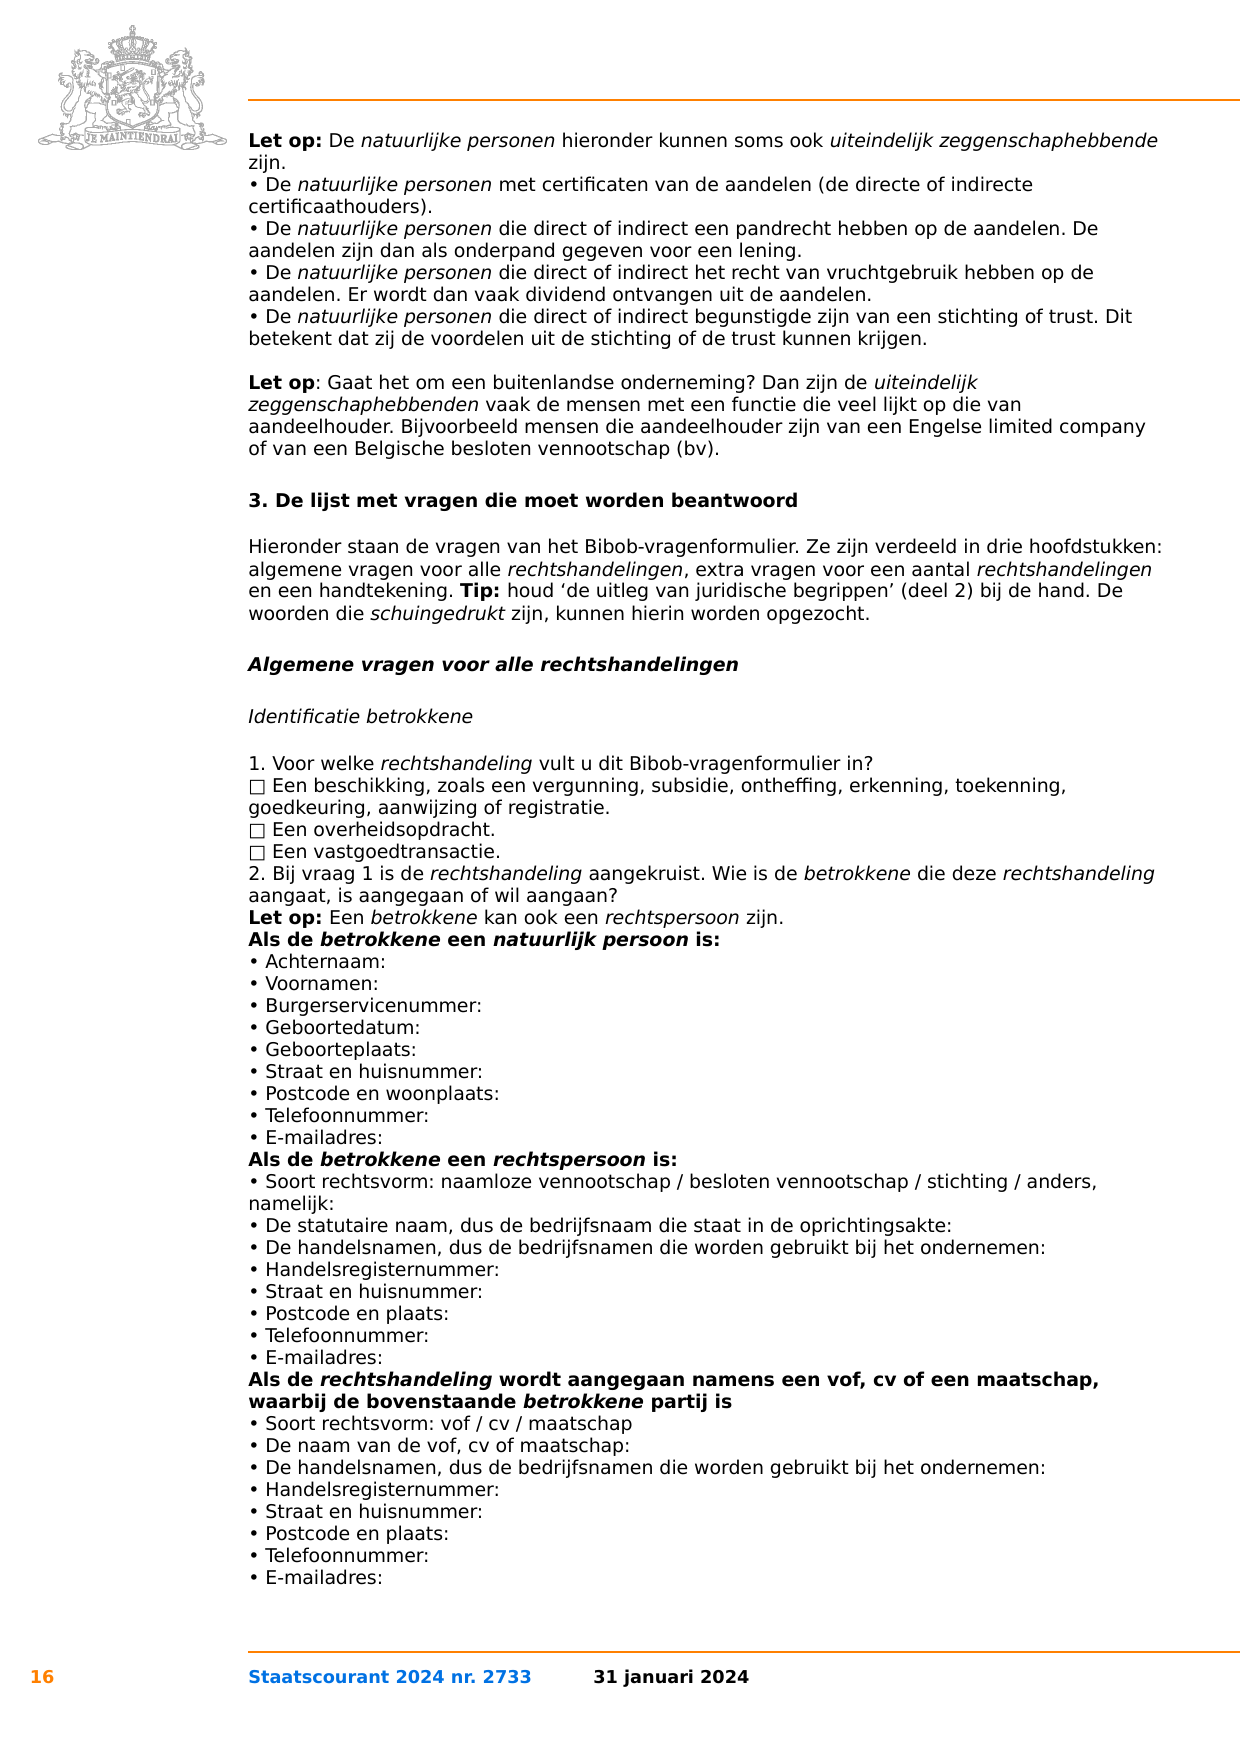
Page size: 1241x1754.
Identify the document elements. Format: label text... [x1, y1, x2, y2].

text • De natuurlijke personen die direct of indirect een pandrecht hebben op de aandelen. De aandelen zijn dan als onderpand gegeven voor een lening. [248, 218, 1163, 262]
text • De statutaire naam, dus de bedrijfsnaam die staat in de oprichtingsakte: [248, 1215, 1163, 1237]
text Let op: Gaat het om een buitenlandse onderneming? Dan zijn de uiteindelijk zeggenschaphebbenden vaak de mensen met een functie die veel lijkt op die van aandeelhouder. Bijvoorbeeld mensen die aandeelhouder zijn van een Engelse limited company of van een Belgische besloten vennootschap (bv). [248, 372, 1163, 459]
subtitle Identificatie betrokkene [248, 706, 1163, 728]
text • Telefoonnummer: [248, 1105, 1163, 1127]
text • Soort rechtsvorm: naamloze vennootschap / besloten vennootschap / stichting / anders, namelijk: [248, 1171, 1163, 1215]
subtitle Algemene vragen voor alle rechtshandelingen [248, 654, 1163, 676]
text • Straat en huisnummer: [248, 1061, 1163, 1083]
text • Postcode en woonplaats: [248, 1083, 1163, 1105]
text • Geboortedatum: [248, 1017, 1163, 1039]
text 2. Bij vraag 1 is de rechtshandeling aangekruist. Wie is de betrokkene die deze rechtshandeling aangaat, is aangegaan of wil aangaan? [248, 863, 1163, 907]
text • Straat en huisnummer: [248, 1501, 1163, 1523]
text • De natuurlijke personen die direct of indirect het recht van vruchtgebruik hebben op de aandelen. Er wordt dan vaak dividend ontvangen uit de aandelen. [248, 262, 1163, 306]
text • De naam van de vof, cv of maatschap: [248, 1435, 1163, 1457]
text • Burgerservicenummer: [248, 995, 1163, 1017]
text • E-mailadres: [248, 1567, 1163, 1588]
text □ Een vastgoedtransactie. [248, 841, 1163, 863]
text 1. Voor welke rechtshandeling vult u dit Bibob-vragenformulier in? [248, 753, 1163, 775]
text □ Een beschikking, zoals een vergunning, subsidie, ontheffing, erkenning, toekenning, goedkeuring, aanwijzing of registratie. [248, 775, 1163, 819]
text • E-mailadres: [248, 1347, 1163, 1369]
text Let op: De natuurlijke personen hieronder kunnen soms ook uiteindelijk zeggenschaphebbende zijn. [248, 130, 1163, 174]
text • Telefoonnummer: [248, 1325, 1163, 1347]
text • De handelsnamen, dus de bedrijfsnamen die worden gebruikt bij het ondernemen: [248, 1237, 1163, 1259]
text • Handelsregisternummer: [248, 1259, 1163, 1281]
text • De natuurlijke personen die direct of indirect begunstigde zijn van een stichting of trust. Dit betekent dat zij de voordelen uit de stichting of de trust kunnen krijgen. [248, 306, 1163, 350]
text • Postcode en plaats: [248, 1523, 1163, 1544]
text • Voornamen: [248, 973, 1163, 995]
text • Handelsregisternummer: [248, 1479, 1163, 1501]
text • Telefoonnummer: [248, 1544, 1163, 1567]
text • Achternaam: [248, 951, 1163, 973]
subtitle 3. De lijst met vragen die moet worden beantwoord [248, 489, 1163, 511]
picture [38, 25, 227, 150]
text □ Een overheidsopdracht. [248, 819, 1163, 841]
text • Soort rechtsvorm: vof / cv / maatschap [248, 1413, 1163, 1435]
text • Geboorteplaats: [248, 1039, 1163, 1061]
text • Straat en huisnummer: [248, 1281, 1163, 1303]
text • De natuurlijke personen met certificaten van de aandelen (de directe of indirecte certificaathouders). [248, 174, 1163, 218]
text • Postcode en plaats: [248, 1303, 1163, 1325]
text Hieronder staan de vragen van het Bibob-vragenformulier. Ze zijn verdeeld in drie hoofdstukken: algemene vragen voor alle rechtshandelingen, extra vragen voor een aantal rechtshandelingen en een handtekening. Tip: houd ‘de uitleg van juridische begrippen’ (deel 2) bij de hand. De woorden die schuingedrukt zijn, kunnen hierin worden opgezocht. [248, 536, 1163, 624]
text Let op: Een betrokkene kan ook een rechtspersoon zijn. [248, 907, 1163, 929]
text Als de rechtshandeling wordt aangegaan namens een vof, cv of een maatschap, waarbij de bovenstaande betrokkene partij is [248, 1369, 1163, 1413]
text Als de betrokkene een rechtspersoon is: [248, 1149, 1163, 1171]
text • De handelsnamen, dus de bedrijfsnamen die worden gebruikt bij het ondernemen: [248, 1457, 1163, 1479]
text • E-mailadres: [248, 1127, 1163, 1149]
text Als de betrokkene een natuurlijk persoon is: [248, 929, 1163, 951]
